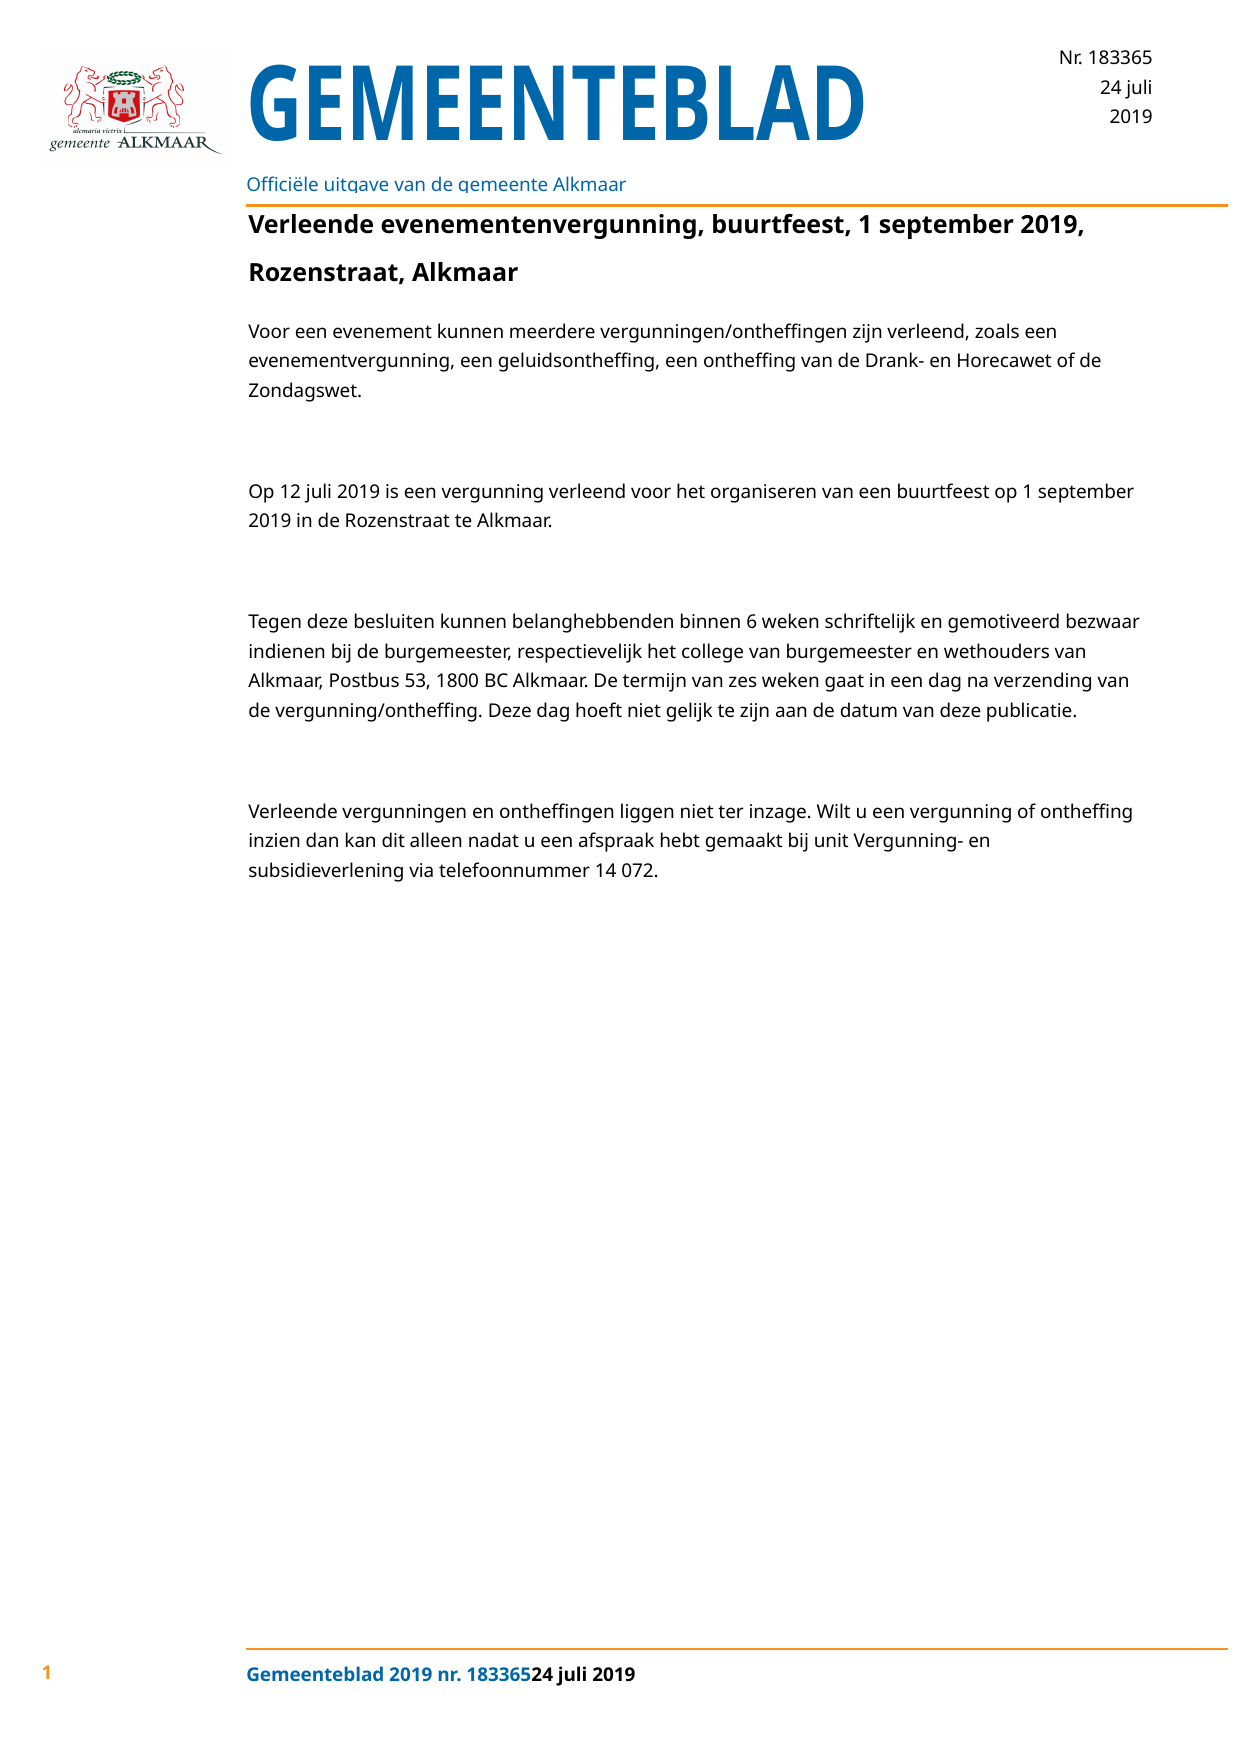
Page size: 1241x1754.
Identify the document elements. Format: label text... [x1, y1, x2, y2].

text Verleende evenementenvergunning, buurtfeest, 1 september 2019, Rozenstraat, Alkmaar [248, 207, 1152, 288]
text Op 12 juli 2019 is een vergunning verleend voor het organiseren van een buurtfeest op 1 september 2019 in de Rozenstraat te Alkmaar. [248, 478, 1152, 533]
text Verleende vergunningen en ontheffingen liggen niet ter inzage. Wilt u een vergunning of ontheffing inzien dan kan dit alleen nadat u een afspraak hebt gemaakt bij unit Vergunning- en subsidieverlening via telefoonnummer 14 072. [248, 798, 1152, 883]
text Voor een evenement kunnen meerdere vergunningen/ontheffingen zijn verleend, zoals een evenementvergunning, een geluidsontheffing, een ontheffing van de Drank- en Horecawet of de Zondagswet. [248, 318, 1152, 403]
text Tegen deze besluiten kunnen belanghebbenden binnen 6 weken schriftelijk en gemotiveerd bezwaar indienen bij de burgemeester, respectievelijk het college van burgemeester en wethouders van Alkmaar, Postbus 53, 1800 BC Alkmaar. De termijn van zes weken gaat in een dag na verzending van de vergunning/ontheffing. Deze dag hoeft niet gelijk te zijn aan de datum van deze publicatie. [248, 608, 1152, 723]
picture [41, 47, 231, 172]
